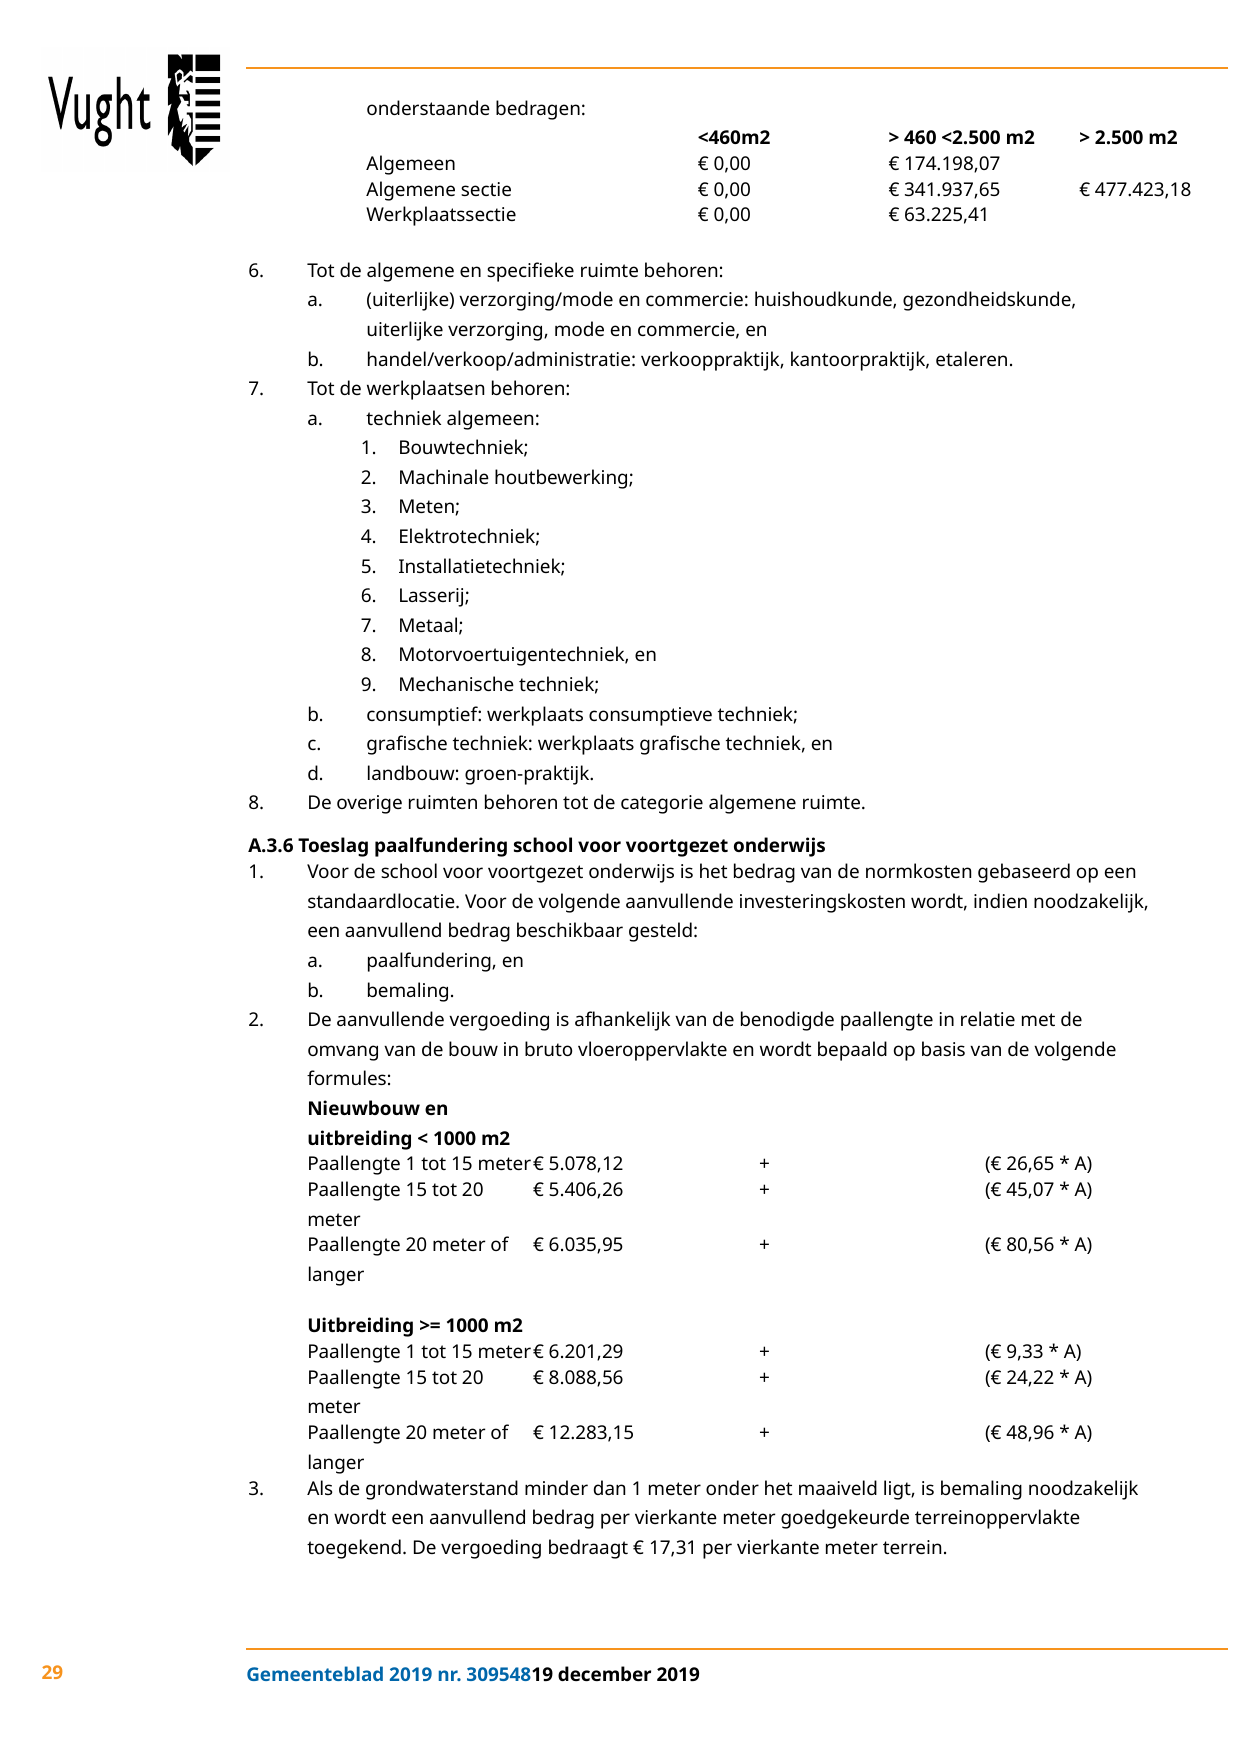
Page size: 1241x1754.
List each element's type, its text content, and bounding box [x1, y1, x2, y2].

list Elektrotechniek; [361, 523, 1152, 549]
table_cell € 0,00 [698, 202, 888, 227]
table_cell € 0,00 [698, 150, 888, 176]
list Mechanische techniek; [361, 671, 1152, 697]
list landbouw: groen-praktijk. [307, 760, 1152, 786]
list Motorvoertuigentechniek, en [361, 642, 1152, 667]
table_cell Paallengte 15 tot 20 meter [307, 1364, 533, 1419]
table_cell € 12.283,15 [533, 1419, 759, 1475]
list grafische techniek: werkplaats grafische techniek, en [307, 730, 1152, 756]
table_header [759, 1095, 985, 1151]
table_cell Uitbreiding >= 1000 m2 [307, 1313, 533, 1338]
list onderstaande bedragen: [307, 95, 1152, 121]
list Meten; [361, 494, 1152, 519]
table_header > 460 <2.500 m2 [888, 125, 1079, 150]
table_header [366, 125, 698, 150]
list Installatietechniek; [361, 553, 1152, 579]
text A.3.6 Toeslag paalfundering school voor voortgezet onderwijs [248, 833, 1152, 858]
table_cell Paallengte 15 tot 20 meter [307, 1176, 533, 1232]
table_header <460m2 [698, 125, 888, 150]
table_cell [759, 1313, 985, 1338]
table_cell [985, 1287, 1211, 1313]
table_header [533, 1095, 759, 1151]
table_cell (€ 9,33 * A) [985, 1338, 1211, 1364]
table_cell (€ 45,07 * A) [985, 1176, 1211, 1232]
table_cell [533, 1287, 759, 1313]
table_cell [307, 1287, 533, 1313]
list paalfundering, en [307, 947, 1152, 973]
table_cell Werkplaatssectie [366, 202, 698, 227]
table_cell Paallengte 1 tot 15 meter [307, 1151, 533, 1176]
list Metaal; [361, 612, 1152, 638]
list Machinale houtbewerking; [361, 464, 1152, 490]
table_cell € 477.423,18 [1079, 176, 1240, 202]
picture [41, 47, 231, 172]
table_cell Paallengte 20 meter of langer [307, 1232, 533, 1287]
list bemaling. [307, 977, 1152, 1002]
table_cell € 63.225,41 [888, 202, 1079, 227]
list handel/verkoop/administratie: verkooppraktijk, kantoorpraktijk, etaleren. [307, 346, 1152, 372]
list Tot de algemene en specifieke ruimte behoren: [248, 257, 1152, 283]
table_cell [985, 1313, 1211, 1338]
list (uiterlijke) verzorging/mode en commercie: huishoudkunde, gezondheidskunde, uiterlijke verzorging, mode en commercie, en [307, 287, 1152, 342]
table_header [985, 1095, 1211, 1151]
list Voor de school voor voortgezet onderwijs is het bedrag van de normkosten gebaseerd op een standaardlocatie. Voor de volgende aanvullende investeringskosten wordt, indien noodzakelijk, een aanvullend bedrag beschikbaar gesteld: [248, 858, 1152, 943]
table_cell Paallengte 1 tot 15 meter [307, 1338, 533, 1364]
table_cell (€ 80,56 * A) [985, 1232, 1211, 1287]
table_cell [1079, 150, 1240, 176]
table_cell € 8.088,56 [533, 1364, 759, 1419]
table_header > 2.500 m2 [1079, 125, 1240, 150]
table_cell + [759, 1364, 985, 1419]
list De aanvullende vergoeding is afhankelijk van de benodigde paallengte in relatie met de omvang van de bouw in bruto vloeroppervlakte en wordt bepaald op basis van de volgende formules: [248, 1006, 1152, 1091]
table_header Nieuwbouw en uitbreiding < 1000 m2 [307, 1095, 533, 1151]
table_cell + [759, 1419, 985, 1475]
list techniek algemeen: [307, 405, 1152, 431]
table_cell € 174.198,07 [888, 150, 1079, 176]
list Lasserij; [361, 582, 1152, 608]
table_cell [759, 1287, 985, 1313]
table_cell (€ 48,96 * A) [985, 1419, 1211, 1475]
list Bouwtechniek; [361, 434, 1152, 460]
table_cell € 341.937,65 [888, 176, 1079, 202]
list Tot de werkplaatsen behoren: [248, 375, 1152, 401]
table_cell Paallengte 20 meter of langer [307, 1419, 533, 1475]
table_cell € 5.406,26 [533, 1176, 759, 1232]
table_cell + [759, 1232, 985, 1287]
table_cell € 5.078,12 [533, 1151, 759, 1176]
table_cell + [759, 1338, 985, 1364]
table_cell € 6.201,29 [533, 1338, 759, 1364]
table_cell € 0,00 [698, 176, 888, 202]
list De overige ruimten behoren tot de categorie algemene ruimte. [248, 789, 1152, 815]
table_cell Algemeen [366, 150, 698, 176]
table_cell + [759, 1176, 985, 1232]
table_cell (€ 26,65 * A) [985, 1151, 1211, 1176]
table_cell € 6.035,95 [533, 1232, 759, 1287]
table_cell (€ 24,22 * A) [985, 1364, 1211, 1419]
list Als de grondwaterstand minder dan 1 meter onder het maaiveld ligt, is bemaling noodzakelijk en wordt een aanvullend bedrag per vierkante meter goedgekeurde terreinoppervlakte toegekend. De vergoeding bedraagt € 17,31 per vierkante meter terrein. [248, 1475, 1152, 1560]
list consumptief: werkplaats consumptieve techniek; [307, 701, 1152, 727]
table_cell [1079, 202, 1240, 227]
table_cell + [759, 1151, 985, 1176]
table_cell Algemene sectie [366, 176, 698, 202]
table_cell [533, 1313, 759, 1338]
